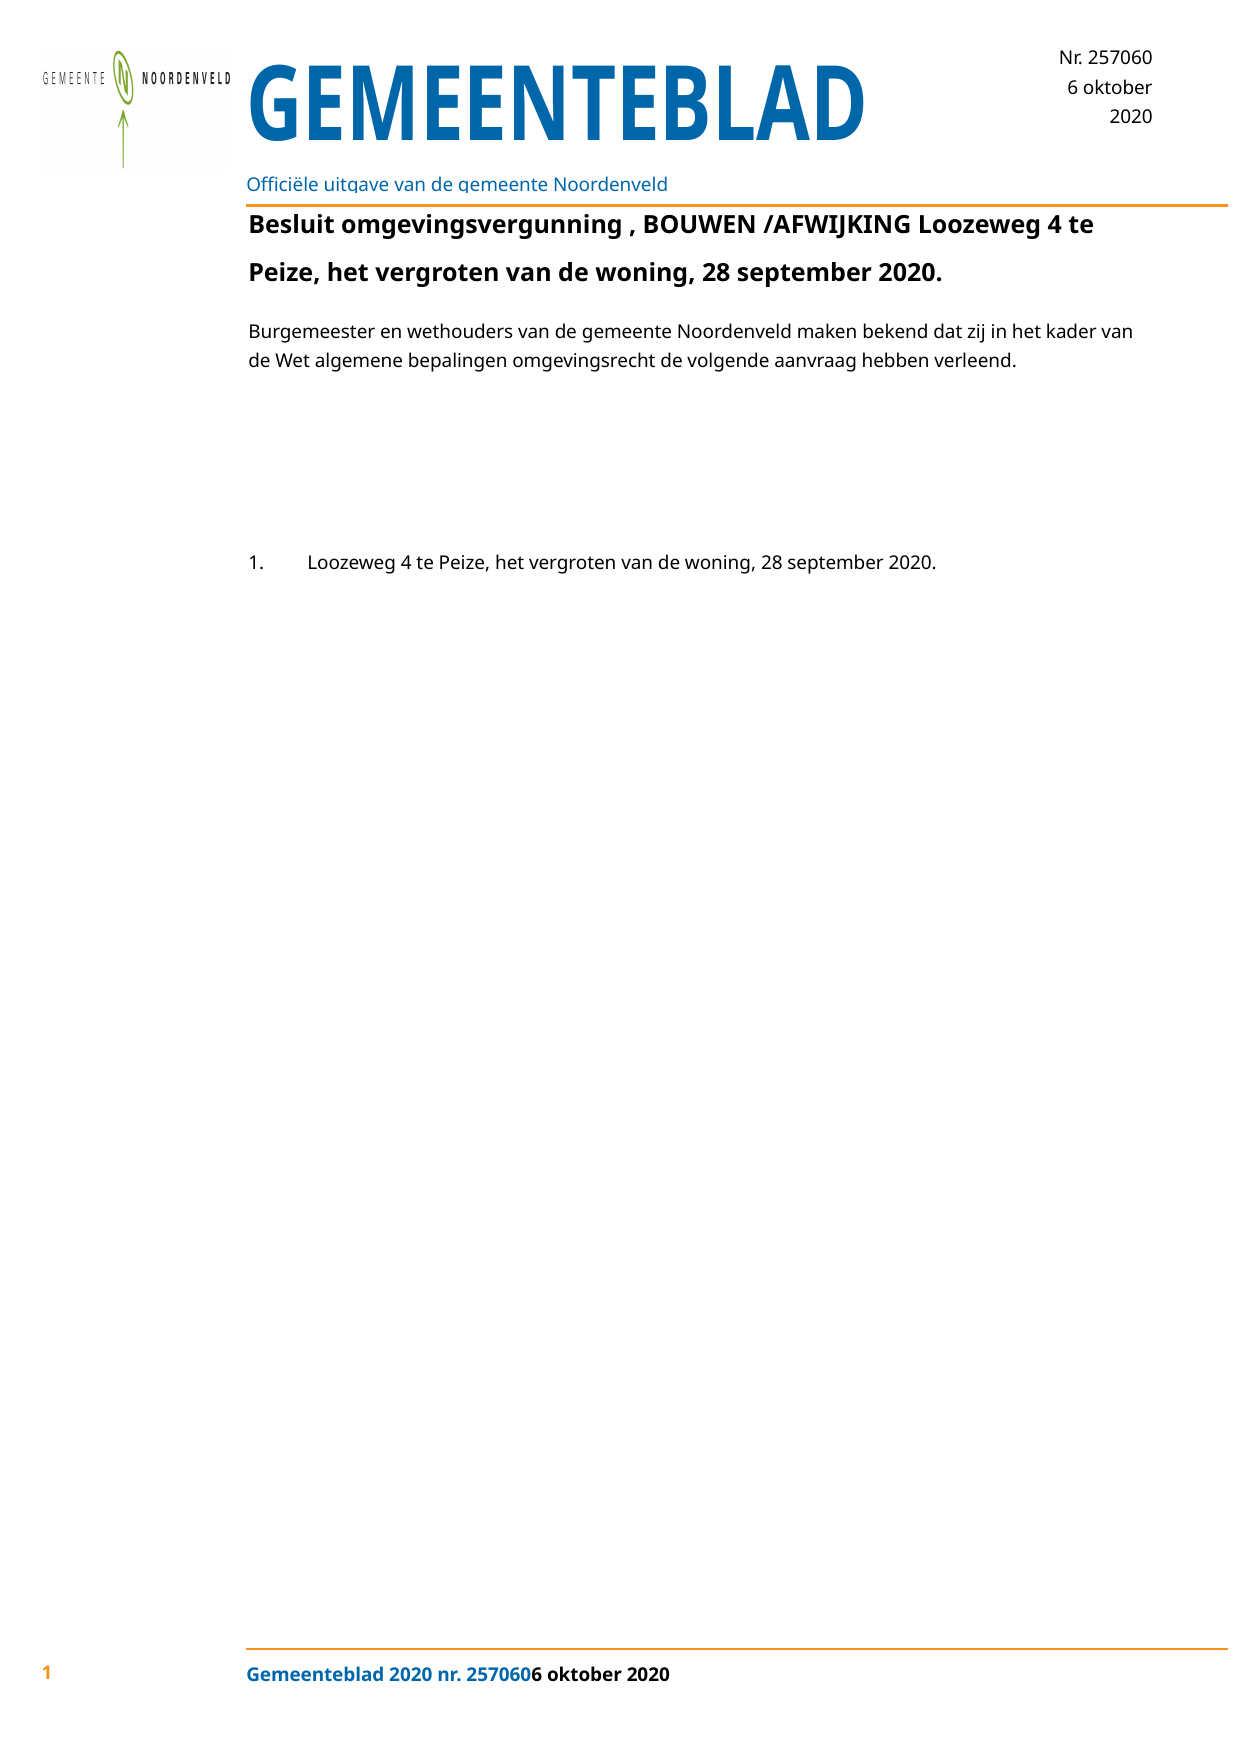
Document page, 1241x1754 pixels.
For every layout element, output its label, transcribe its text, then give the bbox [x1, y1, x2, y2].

picture [41, 47, 231, 172]
text Besluit omgevingsvergunning , BOUWEN /AFWIJKING Loozeweg 4 te Peize, het vergroten van de woning, 28 september 2020. [248, 207, 1152, 288]
text Burgemeester en wethouders van de gemeente Noordenveld maken bekend dat zij in het kader van de Wet algemene bepalingen omgevingsrecht de volgende aanvraag hebben verleend. [248, 318, 1152, 373]
list Loozeweg 4 te Peize, het vergroten van de woning, 28 september 2020. [248, 549, 1152, 575]
